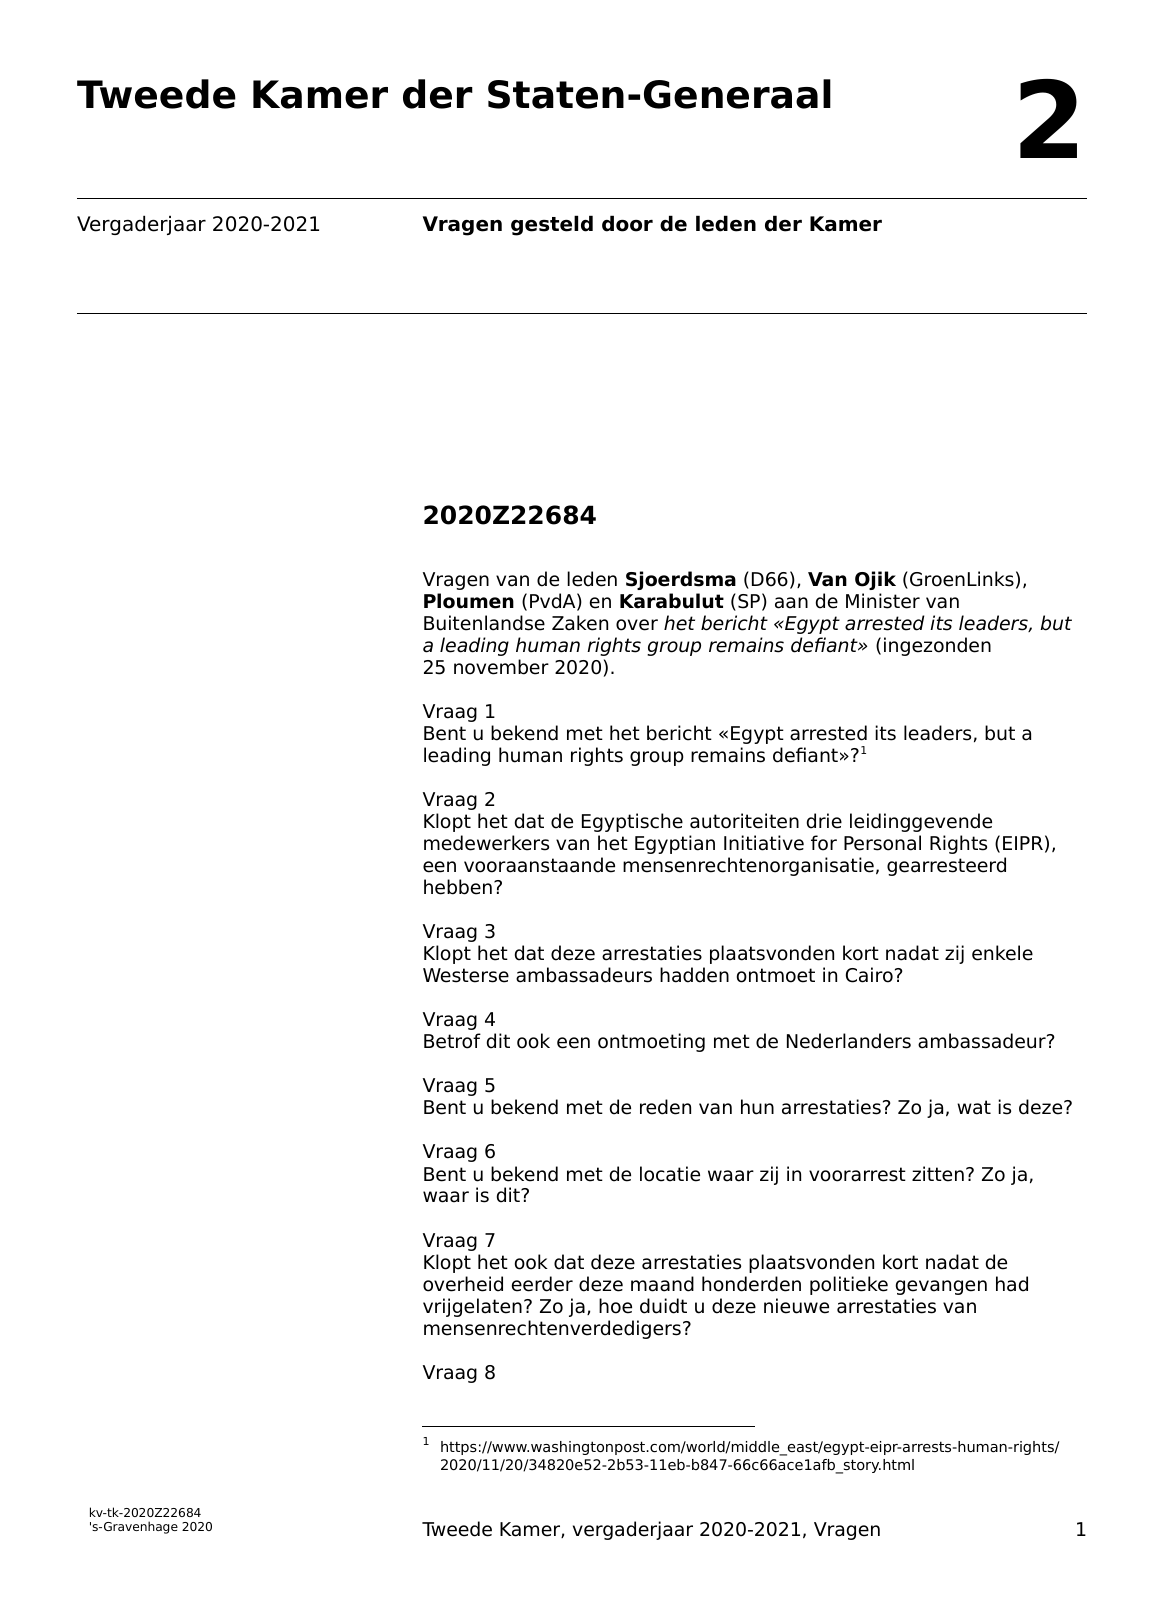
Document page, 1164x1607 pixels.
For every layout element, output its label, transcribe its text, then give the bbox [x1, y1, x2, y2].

text Vraag 8 [422, 1362, 1087, 1384]
text Klopt het dat de Egyptische autoriteiten drie leidinggevende medewerkers van het Egyptian Initiative for Personal Rights (EIPR), een vooraanstaande mensenrechtenorganisatie, gearresteerd hebben? [422, 811, 1087, 899]
text Bent u bekend met de locatie waar zij in voorarrest zitten? Zo ja, waar is dit? [422, 1163, 1087, 1207]
text Vraag 1 [422, 701, 1087, 723]
table_header 2 [886, 59, 1087, 198]
table_cell Vergaderjaar 2020-2021 [77, 199, 422, 313]
text Vraag 3 [422, 921, 1087, 943]
text Betrof dit ook een ontmoeting met de Nederlanders ambassadeur? [422, 1031, 1087, 1053]
text Vraag 7 [422, 1229, 1087, 1252]
text Klopt het dat deze arrestaties plaatsvonden kort nadat zij enkele Westerse ambassadeurs hadden ontmoet in Cairo? [422, 943, 1087, 987]
text Bent u bekend met de reden van hun arrestaties? Zo ja, wat is deze? [422, 1097, 1087, 1119]
text Bent u bekend met het bericht «Egypt arrested its leaders, but a leading human rights group remains defiant»? [422, 723, 1087, 767]
text Vraag 6 [422, 1141, 1087, 1163]
text kv-tk-2020Z22684 [88, 1506, 323, 1520]
text Vraag 5 [422, 1075, 1087, 1097]
text https://www.washingtonpost.com/world/middle_east/egypt-eipr-arrests-human-rights/2020/11/20/34820e52-2b53-11eb-b847-66c66ace1afb_story.html [422, 1435, 1087, 1474]
text Vraag 4 [422, 1009, 1087, 1031]
table_header Tweede Kamer der Staten-Generaal [77, 59, 886, 198]
text 's-Gravenhage 2020 [88, 1520, 323, 1534]
table_cell Vragen gesteld door de leden der Kamer [422, 199, 1087, 313]
text Vragen van de leden Sjoerdsma (D66), Van Ojik (GroenLinks), Ploumen (PvdA) en Karabulut (SP) aan de Minister van Buitenlandse Zaken over het bericht «Egypt arrested its leaders, but a leading human rights group remains defiant» (ingezonden 25 november 2020). [422, 569, 1087, 679]
text 2020Z22684 [422, 501, 1087, 531]
text Klopt het ook dat deze arrestaties plaatsvonden kort nadat de overheid eerder deze maand honderden politieke gevangen had vrijgelaten? Zo ja, hoe duidt u deze nieuwe arrestaties van mensenrechtenverdedigers? [422, 1252, 1087, 1339]
text Vraag 2 [422, 789, 1087, 811]
